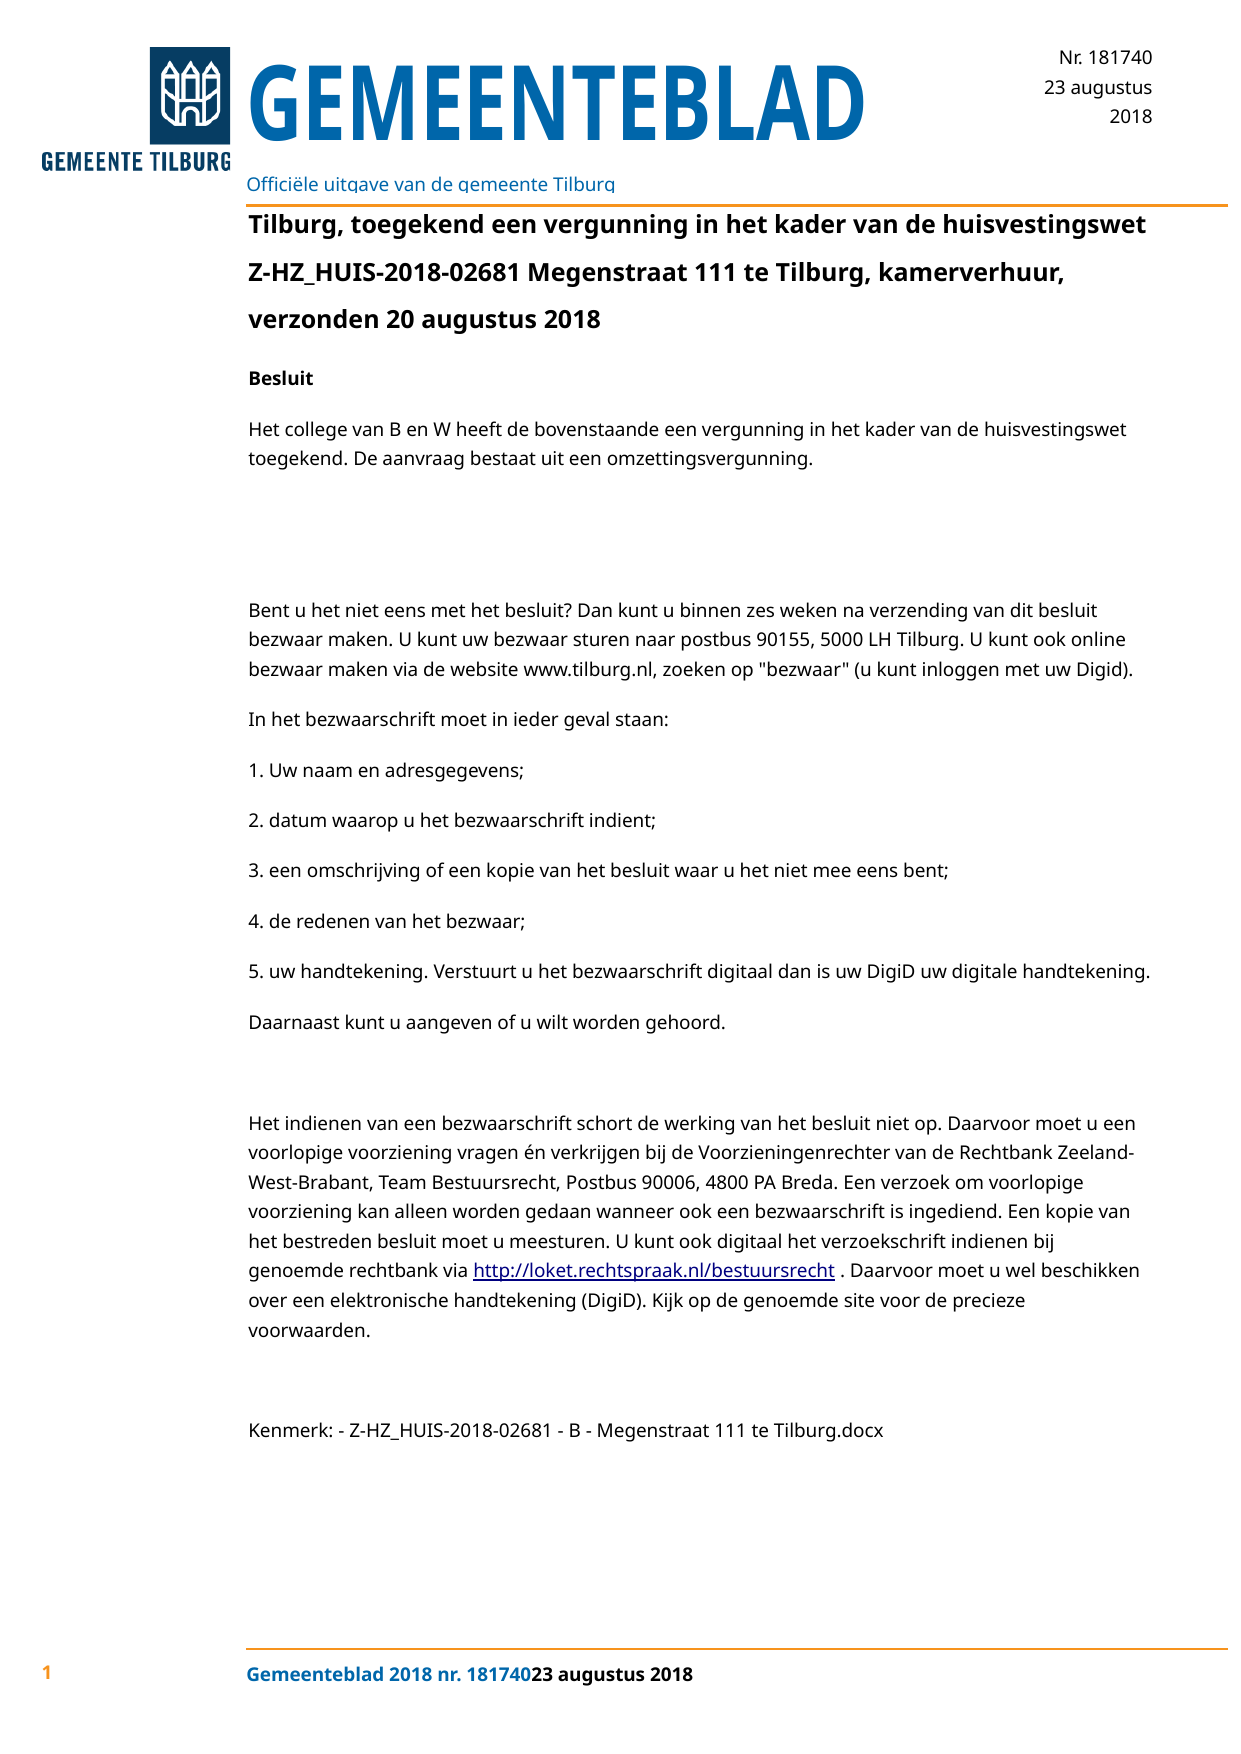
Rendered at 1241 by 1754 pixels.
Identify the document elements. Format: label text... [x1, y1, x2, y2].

text Bent u het niet eens met het besluit? Dan kunt u binnen zes weken na verzending van dit besluit bezwaar maken. U kunt uw bezwaar sturen naar postbus 90155, 5000 LH Tilburg. U kunt ook online bezwaar maken via de website www.tilburg.nl, zoeken op "bezwaar" (u kunt inloggen met uw Digid). [248, 597, 1152, 682]
text Het indienen van een bezwaarschrift schort de werking van het besluit niet op. Daarvoor moet u een voorlopige voorziening vragen én verkrijgen bij de Voorzieningenrechter van de Rechtbank Zeeland-West-Brabant, Team Bestuursrecht, Postbus 90006, 4800 PA Breda. Een verzoek om voorlopige voorziening kan alleen worden gedaan wanneer ook een bezwaarschrift is ingediend. Een kopie van het bestreden besluit moet u meesturen. U kunt ook digitaal het verzoekschrift indienen bij genoemde rechtbank via http://loket.rechtspraak.nl/bestuursrecht . Daarvoor moet u wel beschikken over een elektronische handtekening (DigiD). Kijk op de genoemde site voor de precieze voorwaarden. [248, 1110, 1152, 1342]
text 4. de redenen van het bezwaar; [248, 908, 1152, 934]
text Tilburg, toegekend een vergunning in het kader van de huisvestingswet Z-HZ_HUIS-2018-02681 Megenstraat 111 te Tilburg, kamerverhuur, verzonden 20 augustus 2018 [248, 207, 1152, 336]
text 3. een omschrijving of een kopie van het besluit waar u het niet mee eens bent; [248, 858, 1152, 883]
text Kenmerk: - Z-HZ_HUIS-2018-02681 - B - Megenstraat 111 te Tilburg.docx [248, 1418, 1152, 1443]
text 1. Uw naam en adresgegevens; [248, 757, 1152, 782]
text Daarnaast kunt u aangeven of u wilt worden gehoord. [248, 1009, 1152, 1034]
text In het bezwaarschrift moet in ieder geval staan: [248, 706, 1152, 732]
text 2. datum waarop u het bezwaarschrift indient; [248, 807, 1152, 833]
picture [41, 47, 231, 172]
text Het college van B en W heeft de bovenstaande een vergunning in het kader van de huisvestingswet toegekend. De aanvraag bestaat uit een omzettingsvergunning. [248, 416, 1152, 471]
text Besluit [248, 366, 1152, 391]
text 5. uw handtekening. Verstuurt u het bezwaarschrift digitaal dan is uw DigiD uw digitale handtekening. [248, 958, 1152, 984]
